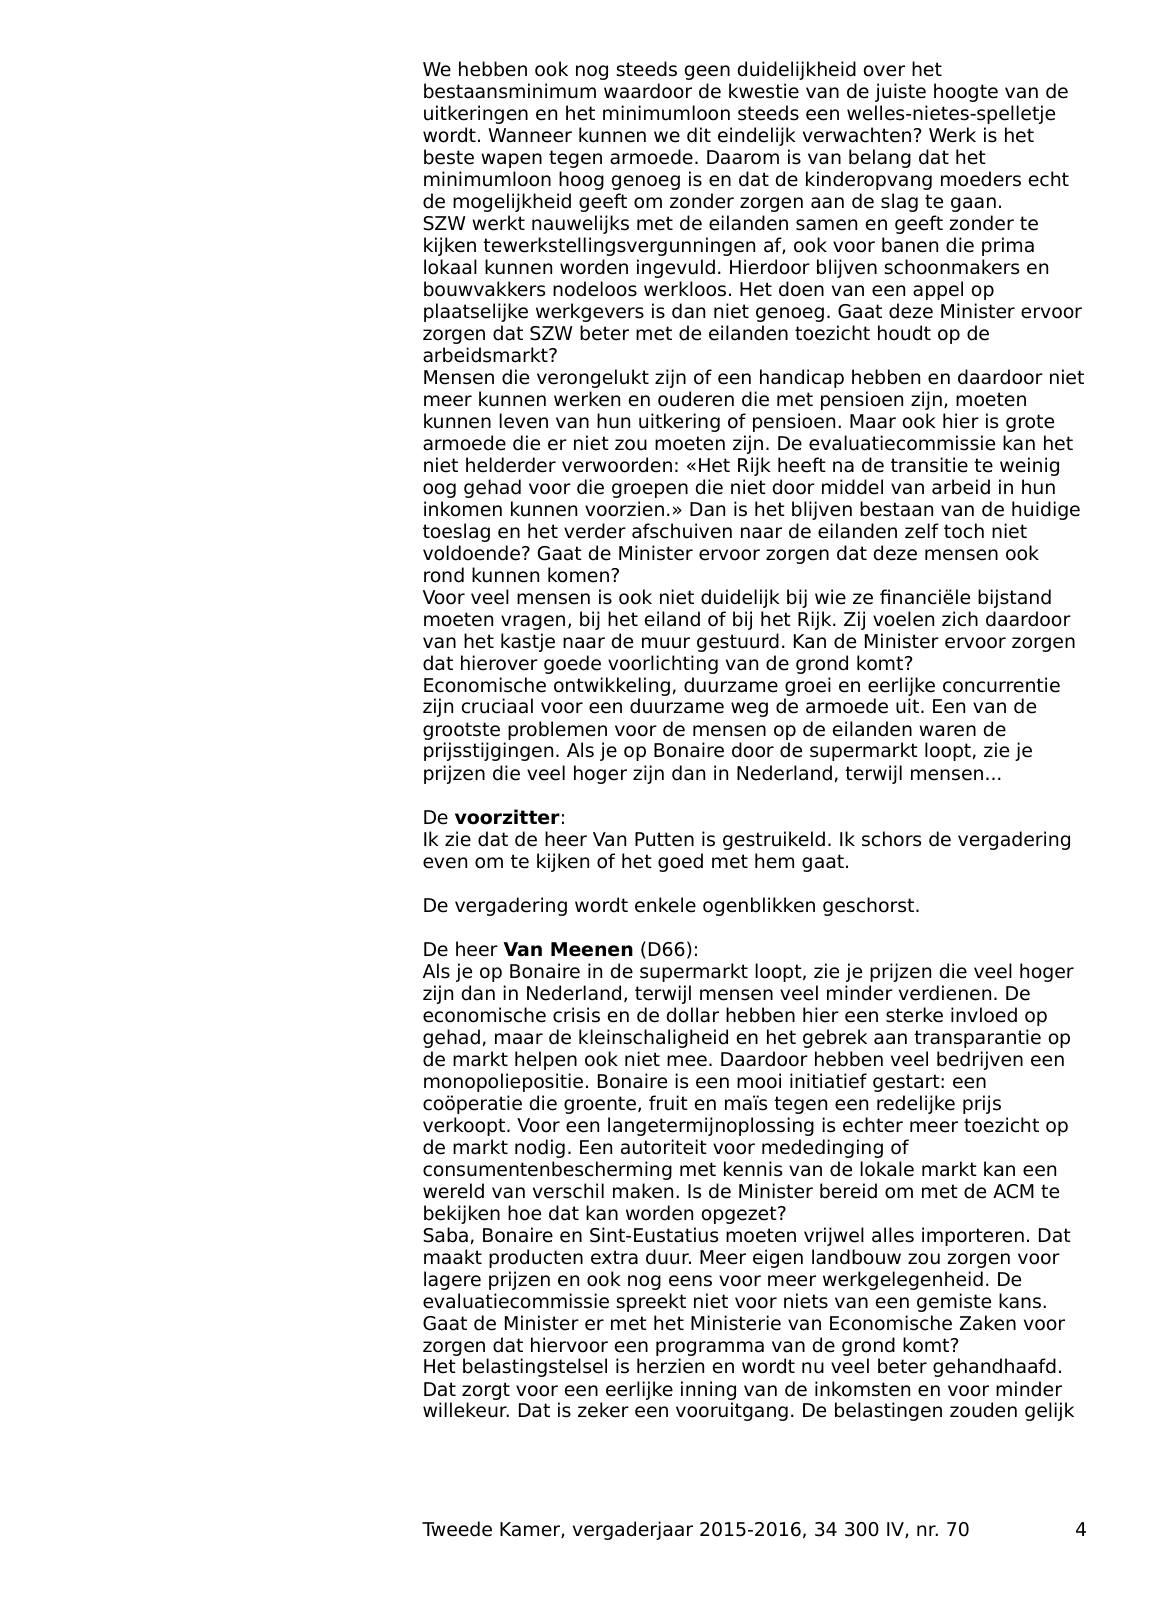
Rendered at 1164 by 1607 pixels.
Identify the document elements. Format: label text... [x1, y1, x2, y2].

text SZW werkt nauwelijks met de eilanden samen en geeft zonder te kijken tewerkstellingsvergunningen af, ook voor banen die prima lokaal kunnen worden ingevuld. Hierdoor blijven schoonmakers en bouwvakkers nodeloos werkloos. Het doen van een appel op plaatselijke werkgevers is dan niet genoeg. Gaat deze Minister ervoor zorgen dat SZW beter met de eilanden toezicht houdt op de arbeidsmarkt? [422, 213, 1087, 367]
text Ik zie dat de heer Van Putten is gestruikeld. Ik schors de vergadering even om te kijken of het goed met hem gaat. [422, 828, 1087, 872]
text Saba, Bonaire en Sint-Eustatius moeten vrijwel alles importeren. Dat maakt producten extra duur. Meer eigen landbouw zou zorgen voor lagere prijzen en ook nog eens voor meer werkgelegenheid. De evaluatiecommissie spreekt niet voor niets van een gemiste kans. Gaat de Minister er met het Ministerie van Economische Zaken voor zorgen dat hiervoor een programma van de grond komt? [422, 1224, 1087, 1356]
text De vergadering wordt enkele ogenblikken geschorst. [422, 895, 1087, 917]
text Economische ontwikkeling, duurzame groei en eerlijke concurrentie zijn cruciaal voor een duurzame weg de armoede uit. Een van de grootste problemen voor de mensen op de eilanden waren de prijsstijgingen. Als je op Bonaire door de supermarkt loopt, zie je prijzen die veel hoger zijn dan in Nederland, terwijl mensen... [422, 674, 1087, 784]
text Als je op Bonaire in de supermarkt loopt, zie je prijzen die veel hoger zijn dan in Nederland, terwijl mensen veel minder verdienen. De economische crisis en de dollar hebben hier een sterke invloed op gehad, maar de kleinschaligheid en het gebrek aan transparantie op de markt helpen ook niet mee. Daardoor hebben veel bedrijven een monopoliepositie. Bonaire is een mooi initiatief gestart: een coöperatie die groente, fruit en maïs tegen een redelijke prijs verkoopt. Voor een langetermijnoplossing is echter meer toezicht op de markt nodig. Een autoriteit voor mededinging of consumentenbescherming met kennis van de lokale markt kan een wereld van verschil maken. Is de Minister bereid om met de ACM te bekijken hoe dat kan worden opgezet? [422, 961, 1087, 1224]
text Mensen die verongelukt zijn of een handicap hebben en daardoor niet meer kunnen werken en ouderen die met pensioen zijn, moeten kunnen leven van hun uitkering of pensioen. Maar ook hier is grote armoede die er niet zou moeten zijn. De evaluatiecommissie kan het niet helderder verwoorden: «Het Rijk heeft na de transitie te weinig oog gehad voor die groepen die niet door middel van arbeid in hun inkomen kunnen voorzien.» Dan is het blijven bestaan van de huidige toeslag en het verder afschuiven naar de eilanden zelf toch niet voldoende? Gaat de Minister ervoor zorgen dat deze mensen ook rond kunnen komen? [422, 367, 1087, 587]
text De heer Van Meenen (D66): [422, 939, 1087, 961]
text Het belastingstelsel is herzien en wordt nu veel beter gehandhaafd. Dat zorgt voor een eerlijke inning van de inkomsten en voor minder willekeur. Dat is zeker een vooruitgang. De belastingen zouden gelijk [422, 1356, 1087, 1422]
text Voor veel mensen is ook niet duidelijk bij wie ze financiële bijstand moeten vragen, bij het eiland of bij het Rijk. Zij voelen zich daardoor van het kastje naar de muur gestuurd. Kan de Minister ervoor zorgen dat hierover goede voorlichting van de grond komt? [422, 587, 1087, 674]
text We hebben ook nog steeds geen duidelijkheid over het bestaansminimum waardoor de kwestie van de juiste hoogte van de uitkeringen en het minimumloon steeds een welles-nietes-spelletje wordt. Wanneer kunnen we dit eindelijk verwachten? Werk is het beste wapen tegen armoede. Daarom is van belang dat het minimumloon hoog genoeg is en dat de kinderopvang moeders echt de mogelijkheid geeft om zonder zorgen aan de slag te gaan. [422, 59, 1087, 213]
text De voorzitter: [422, 807, 1087, 828]
